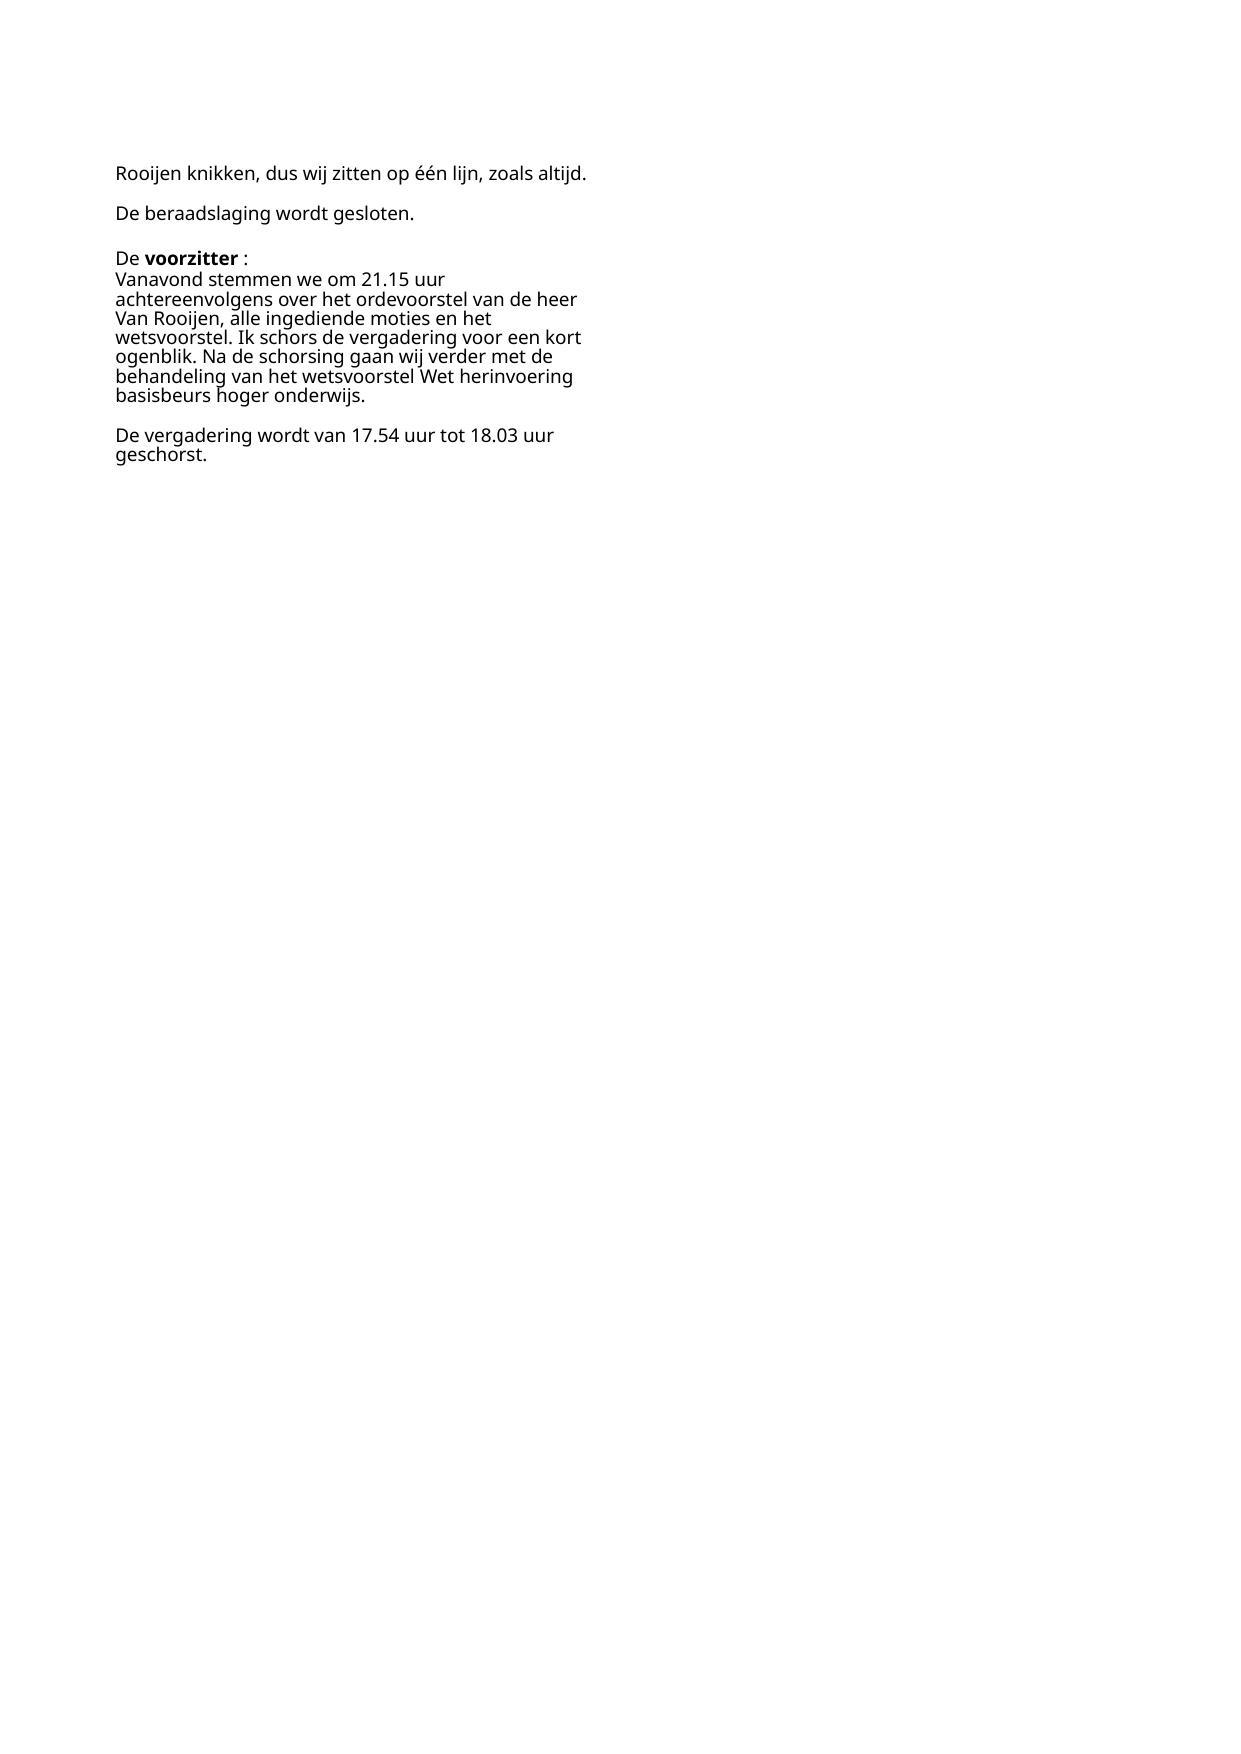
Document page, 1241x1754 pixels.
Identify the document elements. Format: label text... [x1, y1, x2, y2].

text Rooijen knikken, dus wij zitten op één lijn, zoals altijd. [115, 165, 605, 184]
text De vergadering wordt van 17.54 uur tot 18.03 uur geschorst. [115, 427, 605, 466]
text De voorzitter : [115, 246, 605, 271]
text De beraadslaging wordt gesloten. [115, 205, 605, 225]
text Vanavond stemmen we om 21.15 uur achtereenvolgens over het ordevoorstel van de heer Van Rooijen, alle ingediende moties en het wetsvoorstel. Ik schors de vergadering voor een kort ogenblik. Na de schorsing gaan wij verder met de behandeling van het wetsvoorstel Wet herinvoering basisbeurs hoger onderwijs. [115, 271, 605, 406]
